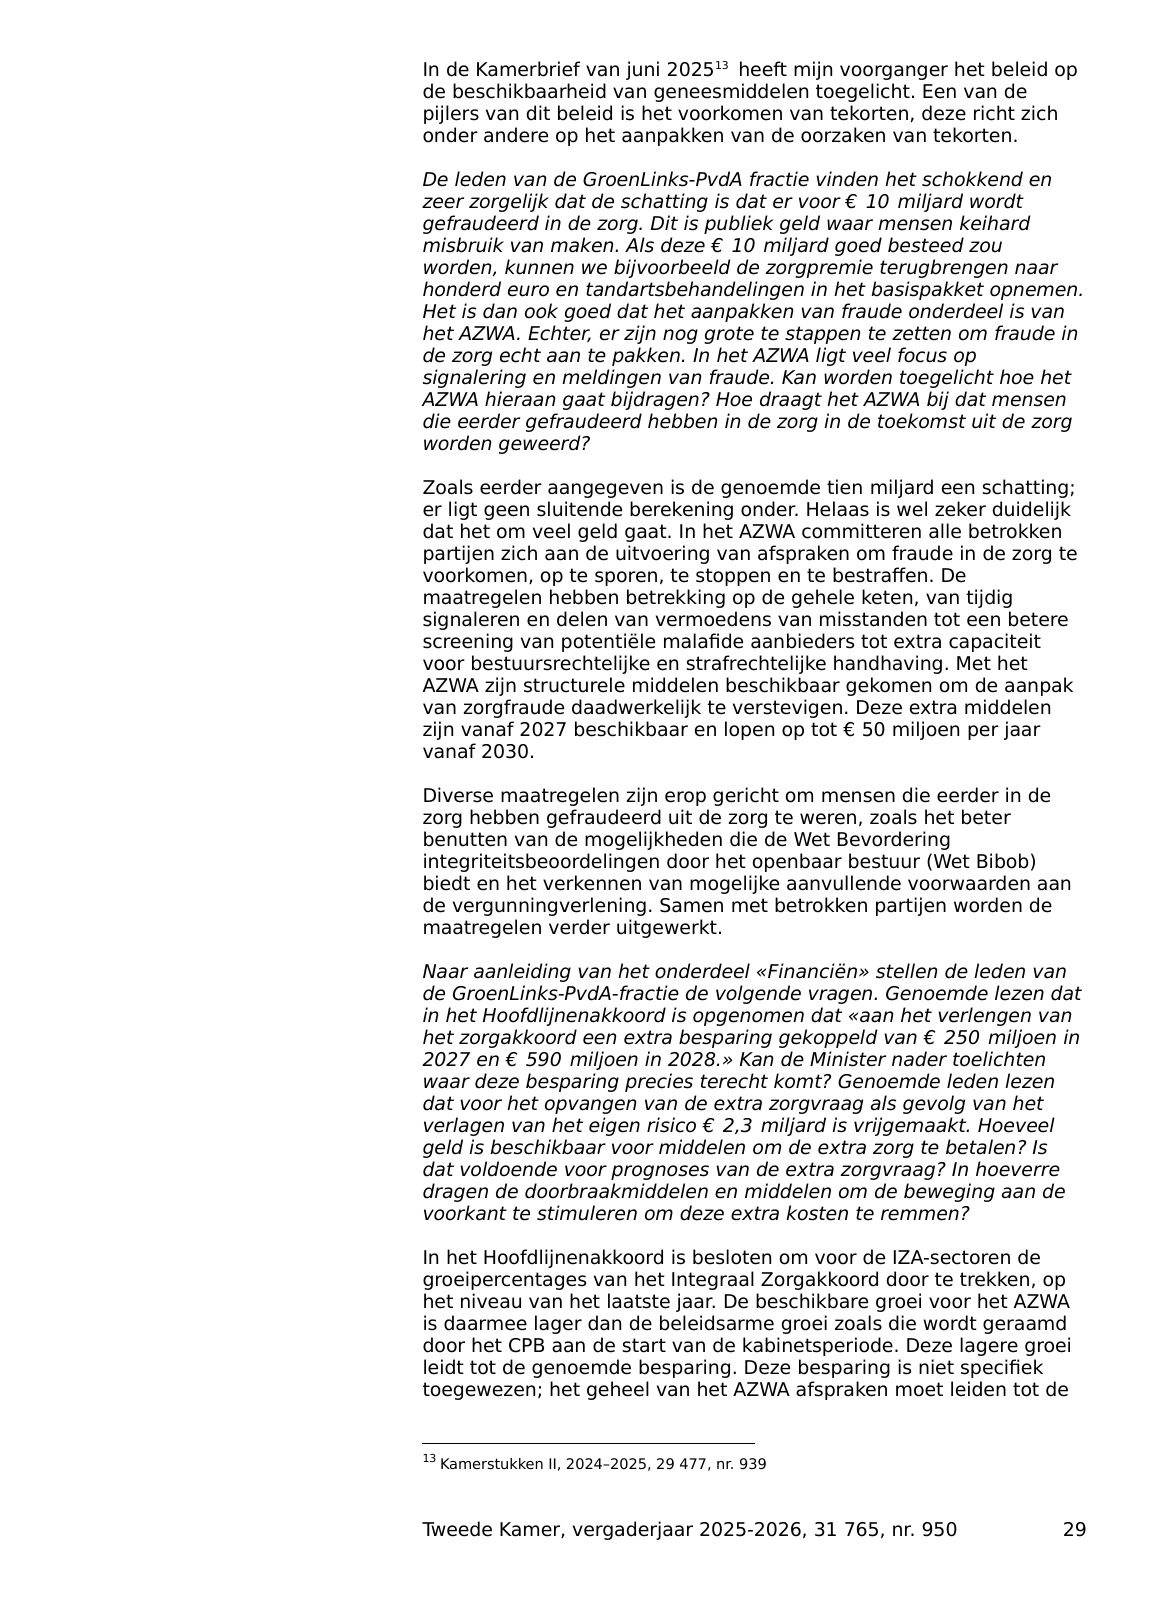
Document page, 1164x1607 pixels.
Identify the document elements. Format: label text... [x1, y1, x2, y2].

text Zoals eerder aangegeven is de genoemde tien miljard een schatting; er ligt geen sluitende berekening onder. Helaas is wel zeker duidelijk dat het om veel geld gaat. In het AZWA committeren alle betrokken partijen zich aan de uitvoering van afspraken om fraude in de zorg te voorkomen, op te sporen, te stoppen en te bestraffen. De maatregelen hebben betrekking op de gehele keten, van tijdig signaleren en delen van vermoedens van misstanden tot een betere screening van potentiële malafide aanbieders tot extra capaciteit voor bestuursrechtelijke en strafrechtelijke handhaving. Met het AZWA zijn structurele middelen beschikbaar gekomen om de aanpak van zorgfraude daadwerkelijk te verstevigen. Deze extra middelen zijn vanaf 2027 beschikbaar en lopen op tot € 50 miljoen per jaar vanaf 2030. [422, 477, 1087, 763]
text Kamerstukken II, 2024–2025, 29 477, nr. 939 [422, 1452, 1087, 1474]
text Naar aanleiding van het onderdeel «Financiën» stellen de leden van de GroenLinks-PvdA-fractie de volgende vragen. Genoemde lezen dat in het Hoofdlijnenakkoord is opgenomen dat «aan het verlengen van het zorgakkoord een extra besparing gekoppeld van € 250 miljoen in 2027 en € 590 miljoen in 2028.» Kan de Minister nader toelichten waar deze besparing precies terecht komt? Genoemde leden lezen dat voor het opvangen van de extra zorgvraag als gevolg van het verlagen van het eigen risico € 2,3 miljard is vrijgemaakt. Hoeveel geld is beschikbaar voor middelen om de extra zorg te betalen? Is dat voldoende voor prognoses van de extra zorgvraag? In hoeverre dragen de doorbraakmiddelen en middelen om de beweging aan de voorkant te stimuleren om deze extra kosten te remmen? [422, 961, 1087, 1225]
text In de Kamerbrief van juni 2025 heeft mijn voorganger het beleid op de beschikbaarheid van geneesmiddelen toegelicht. Een van de pijlers van dit beleid is het voorkomen van tekorten, deze richt zich onder andere op het aanpakken van de oorzaken van tekorten. [422, 59, 1087, 147]
text In het Hoofdlijnenakkoord is besloten om voor de IZA-sectoren de groeipercentages van het Integraal Zorgakkoord door te trekken, op het niveau van het laatste jaar. De beschikbare groei voor het AZWA is daarmee lager dan de beleidsarme groei zoals die wordt geraamd door het CPB aan de start van de kabinetsperiode. Deze lagere groei leidt tot de genoemde besparing. Deze besparing is niet specifiek toegewezen; het geheel van het AZWA afspraken moet leiden tot de [422, 1247, 1087, 1401]
text De leden van de GroenLinks-PvdA fractie vinden het schokkend en zeer zorgelijk dat de schatting is dat er voor € 10 miljard wordt gefraudeerd in de zorg. Dit is publiek geld waar mensen keihard misbruik van maken. Als deze € 10 miljard goed besteed zou worden, kunnen we bijvoorbeeld de zorgpremie terugbrengen naar honderd euro en tandartsbehandelingen in het basispakket opnemen. Het is dan ook goed dat het aanpakken van fraude onderdeel is van het AZWA. Echter, er zijn nog grote te stappen te zetten om fraude in de zorg echt aan te pakken. In het AZWA ligt veel focus op signalering en meldingen van fraude. Kan worden toegelicht hoe het AZWA hieraan gaat bijdragen? Hoe draagt het AZWA bij dat mensen die eerder gefraudeerd hebben in de zorg in de toekomst uit de zorg worden geweerd? [422, 169, 1087, 455]
text Diverse maatregelen zijn erop gericht om mensen die eerder in de zorg hebben gefraudeerd uit de zorg te weren, zoals het beter benutten van de mogelijkheden die de Wet Bevordering integriteitsbeoordelingen door het openbaar bestuur (Wet Bibob) biedt en het verkennen van mogelijke aanvullende voorwaarden aan de vergunningverlening. Samen met betrokken partijen worden de maatregelen verder uitgewerkt. [422, 785, 1087, 939]
